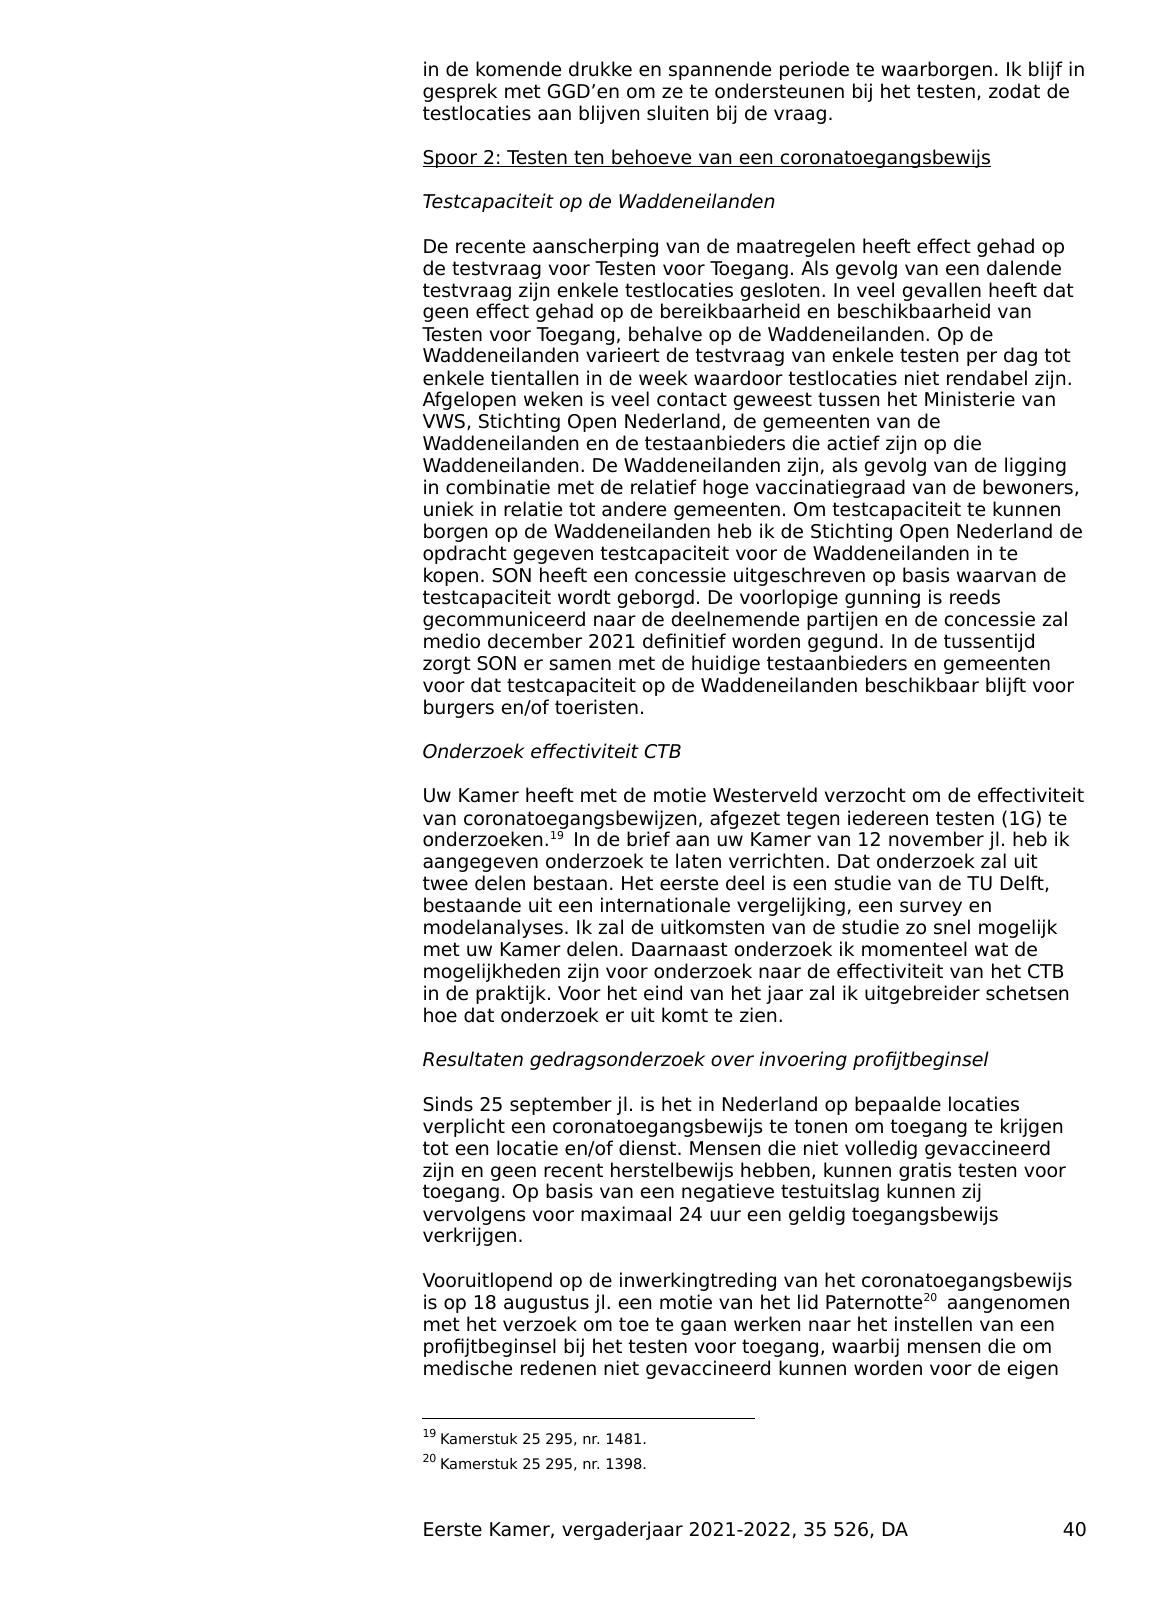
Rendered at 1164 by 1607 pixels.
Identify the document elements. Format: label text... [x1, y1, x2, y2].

text Kamerstuk 25 295, nr. 1481. [422, 1427, 1087, 1449]
text Uw Kamer heeft met de motie Westerveld verzocht om de effectiviteit van coronatoegangsbewijzen, afgezet tegen iedereen testen (1G) te onderzoeken. In de brief aan uw Kamer van 12 november jl. heb ik aangegeven onderzoek te laten verrichten. Dat onderzoek zal uit twee delen bestaan. Het eerste deel is een studie van de TU Delft, bestaande uit een internationale vergelijking, een survey en modelanalyses. Ik zal de uitkomsten van de studie zo snel mogelijk met uw Kamer delen. Daarnaast onderzoek ik momenteel wat de mogelijkheden zijn voor onderzoek naar de effectiviteit van het CTB in de praktijk. Voor het eind van het jaar zal ik uitgebreider schetsen hoe dat onderzoek er uit komt te zien. [422, 785, 1087, 1027]
text Kamerstuk 25 295, nr. 1398. [422, 1452, 1087, 1474]
text Vooruitlopend op de inwerkingtreding van het coronatoegangsbewijs is op 18 augustus jl. een motie van het lid Paternotte aangenomen met het verzoek om toe te gaan werken naar het instellen van een profijtbeginsel bij het testen voor toegang, waarbij mensen die om medische redenen niet gevaccineerd kunnen worden voor de eigen [422, 1269, 1087, 1379]
subtitle Spoor 2: Testen ten behoeve van een coronatoegangsbewijs [422, 147, 1087, 169]
text Sinds 25 september jl. is het in Nederland op bepaalde locaties verplicht een coronatoegangsbewijs te tonen om toegang te krijgen tot een locatie en/of dienst. Mensen die niet volledig gevaccineerd zijn en geen recent herstelbewijs hebben, kunnen gratis testen voor toegang. Op basis van een negatieve testuitslag kunnen zij vervolgens voor maximaal 24 uur een geldig toegangsbewijs verkrijgen. [422, 1093, 1087, 1247]
text in de komende drukke en spannende periode te waarborgen. Ik blijf in gesprek met GGD’en om ze te ondersteunen bij het testen, zodat de testlocaties aan blijven sluiten bij de vraag. [422, 59, 1087, 125]
text De recente aanscherping van de maatregelen heeft effect gehad op de testvraag voor Testen voor Toegang. Als gevolg van een dalende testvraag zijn enkele testlocaties gesloten. In veel gevallen heeft dat geen effect gehad op de bereikbaarheid en beschikbaarheid van Testen voor Toegang, behalve op de Waddeneilanden. Op de Waddeneilanden varieert de testvraag van enkele testen per dag tot enkele tientallen in de week waardoor testlocaties niet rendabel zijn. Afgelopen weken is veel contact geweest tussen het Ministerie van VWS, Stichting Open Nederland, de gemeenten van de Waddeneilanden en de testaanbieders die actief zijn op die Waddeneilanden. De Waddeneilanden zijn, als gevolg van de ligging in combinatie met de relatief hoge vaccinatiegraad van de bewoners, uniek in relatie tot andere gemeenten. Om testcapaciteit te kunnen borgen op de Waddeneilanden heb ik de Stichting Open Nederland de opdracht gegeven testcapaciteit voor de Waddeneilanden in te kopen. SON heeft een concessie uitgeschreven op basis waarvan de testcapaciteit wordt geborgd. De voorlopige gunning is reeds gecommuniceerd naar de deelnemende partijen en de concessie zal medio december 2021 definitief worden gegund. In de tussentijd zorgt SON er samen met de huidige testaanbieders en gemeenten voor dat testcapaciteit op de Waddeneilanden beschikbaar blijft voor burgers en/of toeristen. [422, 236, 1087, 719]
subtitle Resultaten gedragsonderzoek over invoering profijtbeginsel [422, 1049, 1087, 1071]
subtitle Onderzoek effectiviteit CTB [422, 741, 1087, 763]
subtitle Testcapaciteit op de Waddeneilanden [422, 191, 1087, 213]
